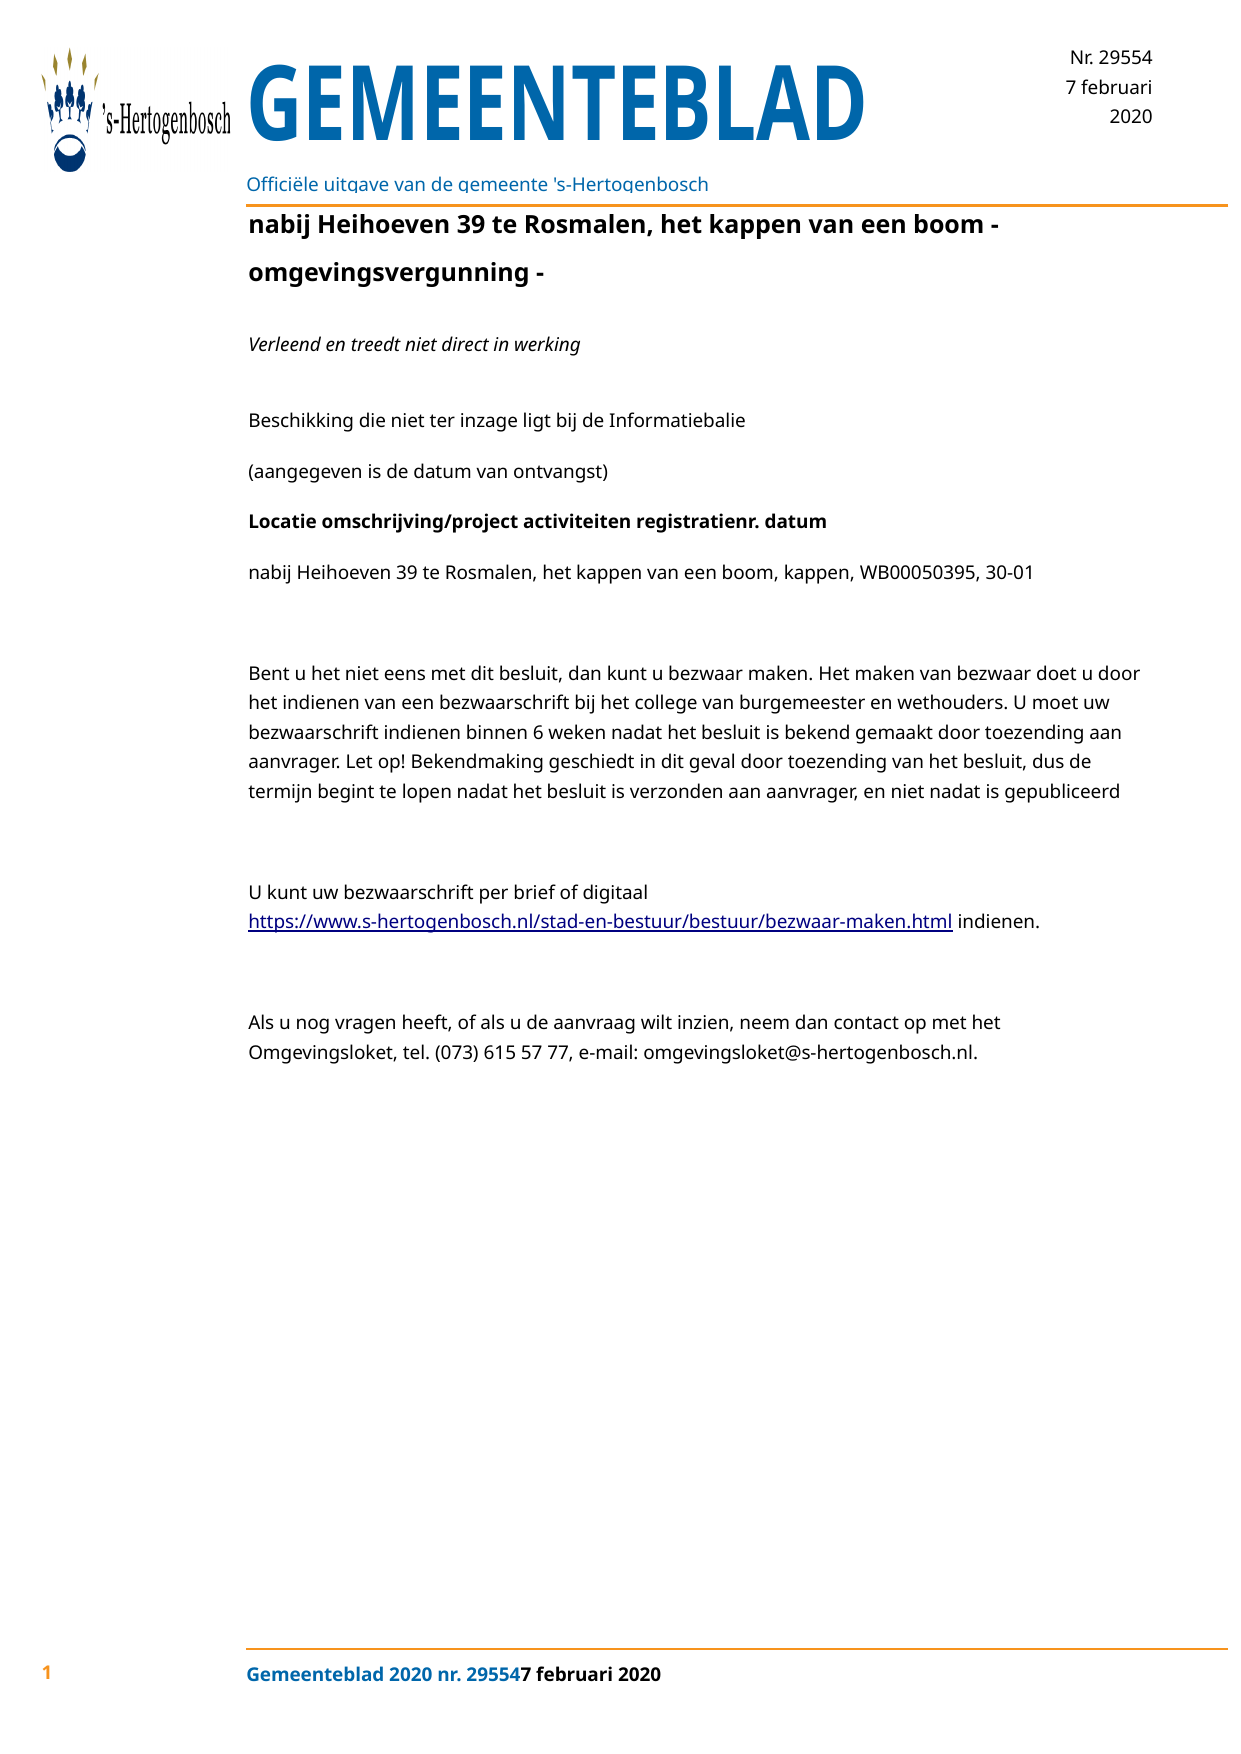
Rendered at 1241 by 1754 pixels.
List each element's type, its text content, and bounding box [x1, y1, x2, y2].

picture [41, 47, 231, 172]
text U kunt uw bezwaarschrift per brief of digitaal https://www.s-hertogenbosch.nl/stad-en-bestuur/bestuur/bezwaar-maken.html indienen. [248, 879, 1152, 934]
text Bent u het niet eens met dit besluit, dan kunt u bezwaar maken. Het maken van bezwaar doet u door het indienen van een bezwaarschrift bij het college van burgemeester en wethouders. U moet uw bezwaarschrift indienen binnen 6 weken nadat het besluit is bekend gemaakt door toezending aan aanvrager. Let op! Bekendmaking geschiedt in dit geval door toezending van het besluit, dus de termijn begint te lopen nadat het besluit is verzonden aan aanvrager, en niet nadat is gepubliceerd [248, 660, 1152, 804]
text nabij Heihoeven 39 te Rosmalen, het kappen van een boom, kappen, WB00050395, 30-01 [248, 559, 1152, 584]
text Locatie omschrijving/project activiteiten registratienr. datum [248, 508, 1152, 534]
text (aangegeven is de datum van ontvangst) [248, 458, 1152, 484]
text Beschikking die niet ter inzage ligt bij de Informatiebalie [248, 408, 1152, 433]
text Verleend en treedt niet direct in werking [248, 331, 1152, 357]
text nabij Heihoeven 39 te Rosmalen, het kappen van een boom - omgevingsvergunning - [248, 207, 1152, 288]
text Als u nog vragen heeft, of als u de aanvraag wilt inzien, neem dan contact op met het Omgevingsloket, tel. (073) 615 57 77, e-mail: omgevingsloket@s-hertogenbosch.nl. [248, 1009, 1152, 1064]
